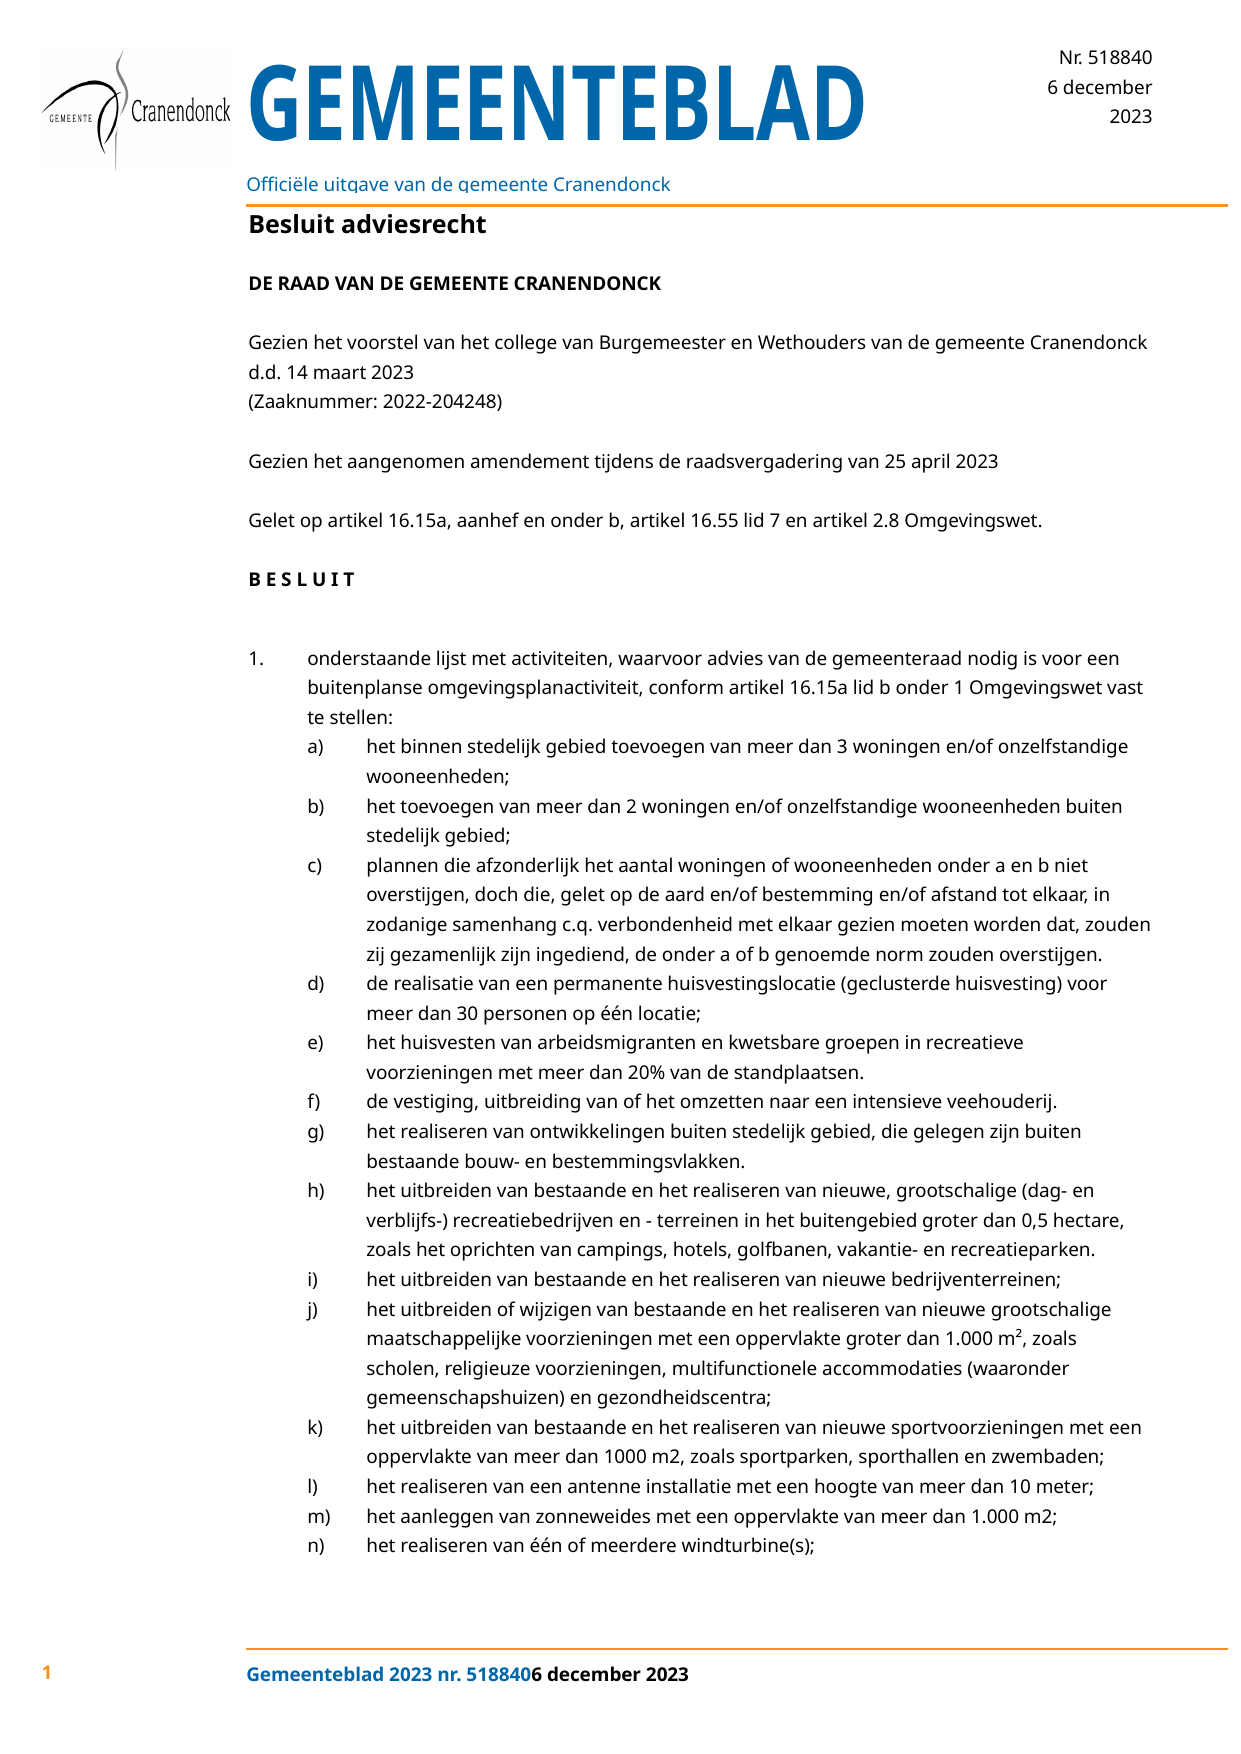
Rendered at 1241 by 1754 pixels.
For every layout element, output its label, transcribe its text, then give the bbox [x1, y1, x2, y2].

list het toevoegen van meer dan 2 woningen en/of onzelfstandige wooneenheden buiten stedelijk gebied; [307, 793, 1152, 848]
list het huisvesten van arbeidsmigranten en kwetsbare groepen in recreatieve voorzieningen met meer dan 20% van de standplaatsen. [307, 1029, 1152, 1085]
list het uitbreiden van bestaande en het realiseren van nieuwe bedrijventerreinen; [307, 1266, 1152, 1292]
list plannen die afzonderlijk het aantal woningen of wooneenheden onder a en b niet overstijgen, doch die, gelet op de aard en/of bestemming en/of afstand tot elkaar, in zodanige samenhang c.q. verbondenheid met elkaar gezien moeten worden dat, zouden zij gezamenlijk zijn ingediend, de onder a of b genoemde norm zouden overstijgen. [307, 852, 1152, 967]
list het binnen stedelijk gebied toevoegen van meer dan 3 woningen en/of onzelfstandige wooneenheden; [307, 734, 1152, 789]
list het uitbreiden van bestaande en het realiseren van nieuwe sportvoorzieningen met een oppervlakte van meer dan 1000 m2, zoals sportparken, sporthallen en zwembaden; [307, 1414, 1152, 1469]
text B E S L U I T [248, 566, 1152, 592]
list het aanleggen van zonneweides met een oppervlakte van meer dan 1.000 m2; [307, 1503, 1152, 1529]
list het realiseren van ontwikkelingen buiten stedelijk gebied, die gelegen zijn buiten bestaande bouw- en bestemmingsvlakken. [307, 1118, 1152, 1174]
text Gelet op artikel 16.15a, aanhef en onder b, artikel 16.55 lid 7 en artikel 2.8 Omgevingswet. [248, 507, 1152, 533]
text Gezien het voorstel van het college van Burgemeester en Wethouders van de gemeente Cranendonck d.d. 14 maart 2023 [248, 329, 1152, 385]
list het uitbreiden of wijzigen van bestaande en het realiseren van nieuwe grootschalige maatschappelijke voorzieningen met een oppervlakte groter dan 1.000 m², zoals scholen, religieuze voorzieningen, multifunctionele accommodaties (waaronder gemeenschapshuizen) en gezondheidscentra; [307, 1296, 1152, 1410]
list de realisatie van een permanente huisvestingslocatie (geclusterde huisvesting) voor meer dan 30 personen op één locatie; [307, 970, 1152, 1026]
list het uitbreiden van bestaande en het realiseren van nieuwe, grootschalige (dag- en verblijfs-) recreatiebedrijven en - terreinen in het buitengebied groter dan 0,5 hectare, zoals het oprichten van campings, hotels, golfbanen, vakantie- en recreatieparken. [307, 1177, 1152, 1262]
list het realiseren van een antenne installatie met een hoogte van meer dan 10 meter; [307, 1473, 1152, 1499]
list het realiseren van één of meerdere windturbine(s); [307, 1532, 1152, 1558]
text Gezien het aangenomen amendement tijdens de raadsvergadering van 25 april 2023 [248, 448, 1152, 473]
text (Zaaknummer: 2022-204248) [248, 389, 1152, 414]
list de vestiging, uitbreiding van of het omzetten naar een intensieve veehouderij. [307, 1089, 1152, 1114]
text DE RAAD VAN DE GEMEENTE CRANENDONCK [248, 270, 1152, 296]
picture [41, 47, 231, 172]
list onderstaande lijst met activiteiten, waarvoor advies van de gemeenteraad nodig is voor een buitenplanse omgevingsplanactiviteit, conform artikel 16.15a lid b onder 1 Omgevingswet vast te stellen: [248, 645, 1152, 730]
text Besluit adviesrecht [248, 207, 1152, 241]
